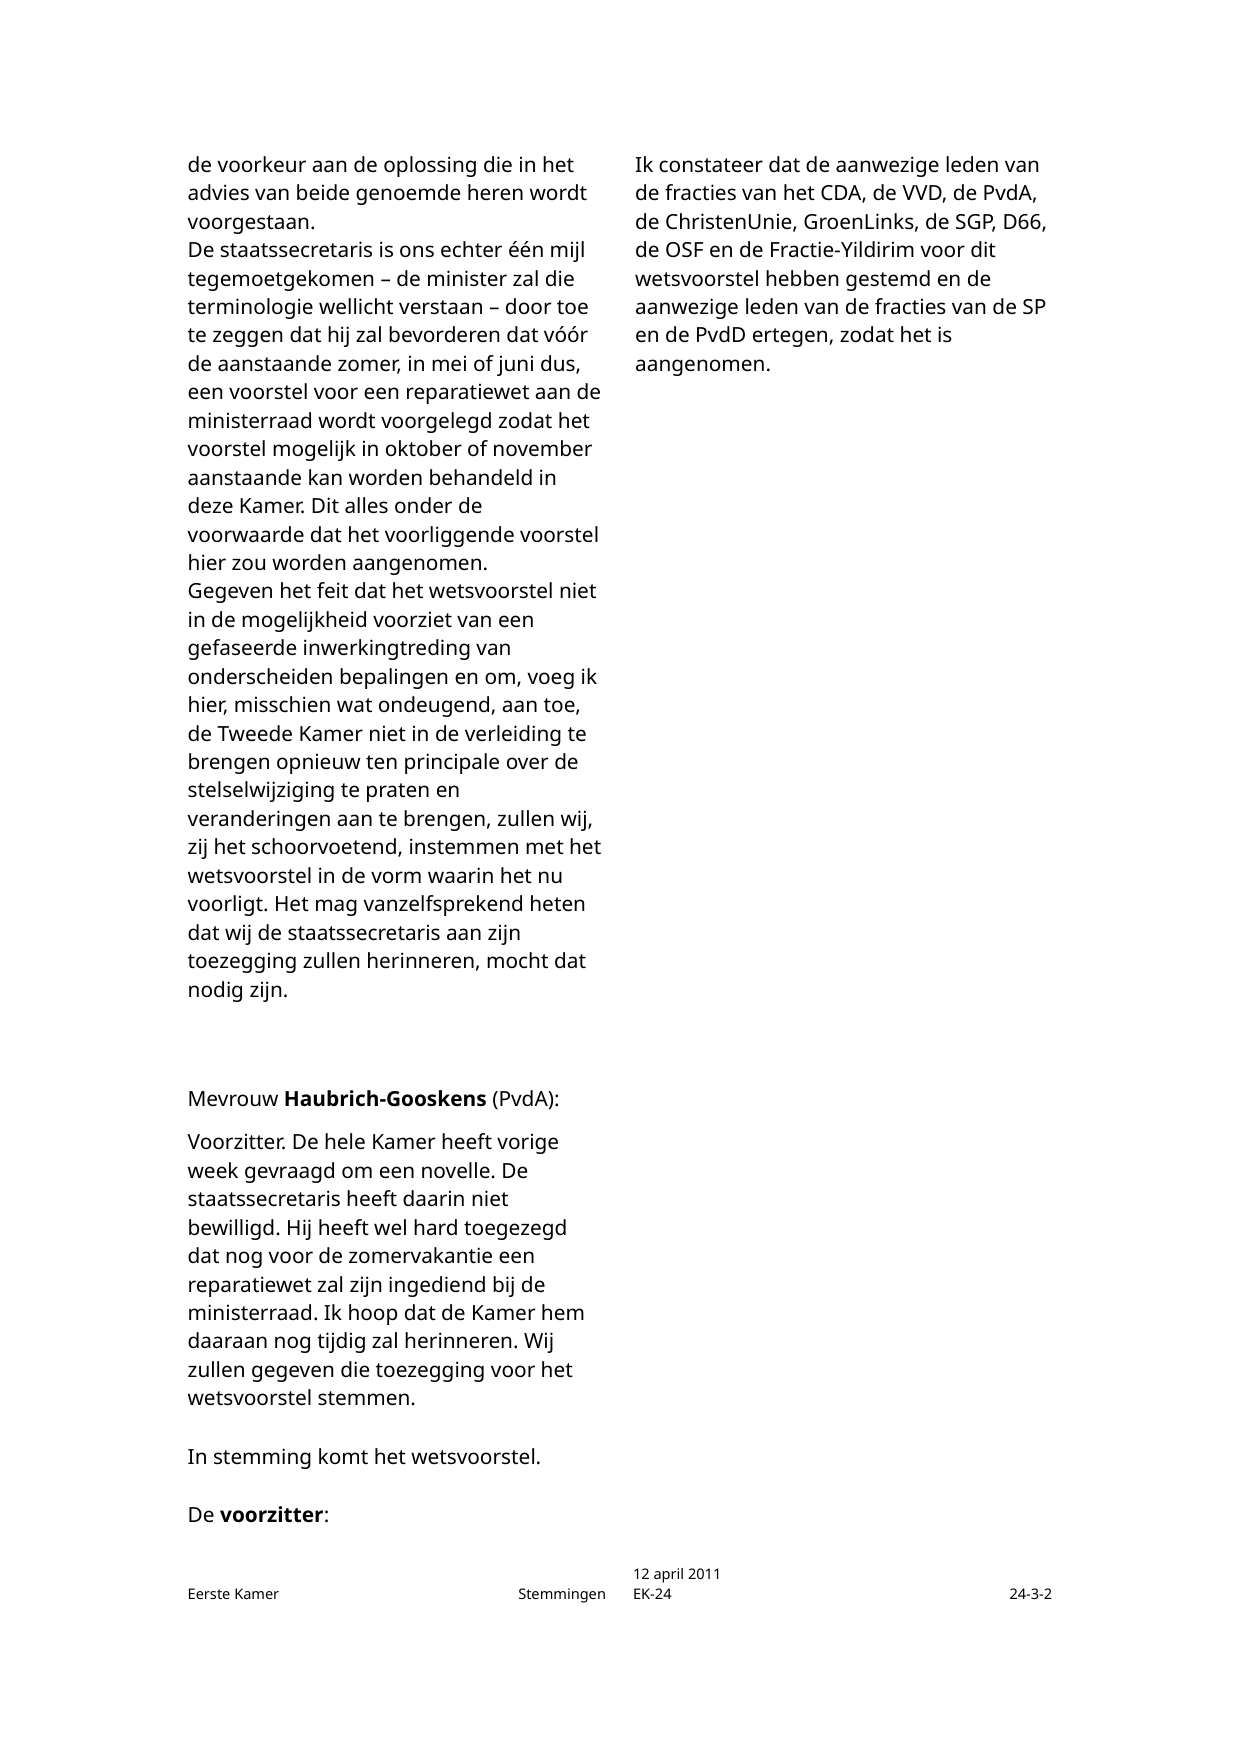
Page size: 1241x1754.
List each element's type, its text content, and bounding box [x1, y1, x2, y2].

text Ik constateer dat de aanwezige leden van de fracties van het CDA, de VVD, de PvdA, de ChristenUnie, GroenLinks, de SGP, D66, de OSF en de Fractie-Yildirim voor dit wetsvoorstel hebben gestemd en de aanwezige leden van de fracties van de SP en de PvdD ertegen, zodat het is aangenomen. [635, 150, 1053, 377]
text  [187, 1033, 605, 1062]
text Mevrouw Haubrich-Gooskens (PvdA): [187, 1084, 605, 1112]
text Voorzitter. De hele Kamer heeft vorige week gevraagd om een novelle. De staatssecretaris heeft daarin niet bewilligd. Hij heeft wel hard toegezegd dat nog voor de zomervakantie een reparatiewet zal zijn ingediend bij de ministerraad. Ik hoop dat de Kamer hem daaraan nog tijdig zal herinneren. Wij zullen gegeven die toezegging voor het wetsvoorstel stemmen. [187, 1127, 605, 1412]
text De staatssecretaris is ons echter één mijl tegemoetgekomen – de minister zal die terminologie wellicht verstaan – door toe te zeggen dat hij zal bevorderen dat vóór de aanstaande zomer, in mei of juni dus, een voorstel voor een reparatiewet aan de ministerraad wordt voorgelegd zodat het voorstel mogelijk in oktober of november aanstaande kan worden behandeld in deze Kamer. Dit alles onder de voorwaarde dat het voorliggende voorstel hier zou worden aangenomen. [187, 235, 605, 577]
text In stemming komt het wetsvoorstel. [187, 1442, 605, 1470]
text Gegeven het feit dat het wetsvoorstel niet in de mogelijkheid voorziet van een gefaseerde inwerkingtreding van onderscheiden bepalingen en om, voeg ik hier, misschien wat ondeugend, aan toe, de Tweede Kamer niet in de verleiding te brengen opnieuw ten principale over de stelselwijziging te praten en veranderingen aan te brengen, zullen wij, zij het schoorvoetend, instemmen met het wetsvoorstel in de vorm waarin het nu voorligt. Het mag vanzelfsprekend heten dat wij de staatssecretaris aan zijn toezegging zullen herinneren, mocht dat nodig zijn. [187, 577, 605, 1003]
text De voorzitter: [187, 1500, 605, 1529]
text de voorkeur aan de oplossing die in het advies van beide genoemde heren wordt voorgestaan. [187, 150, 605, 235]
